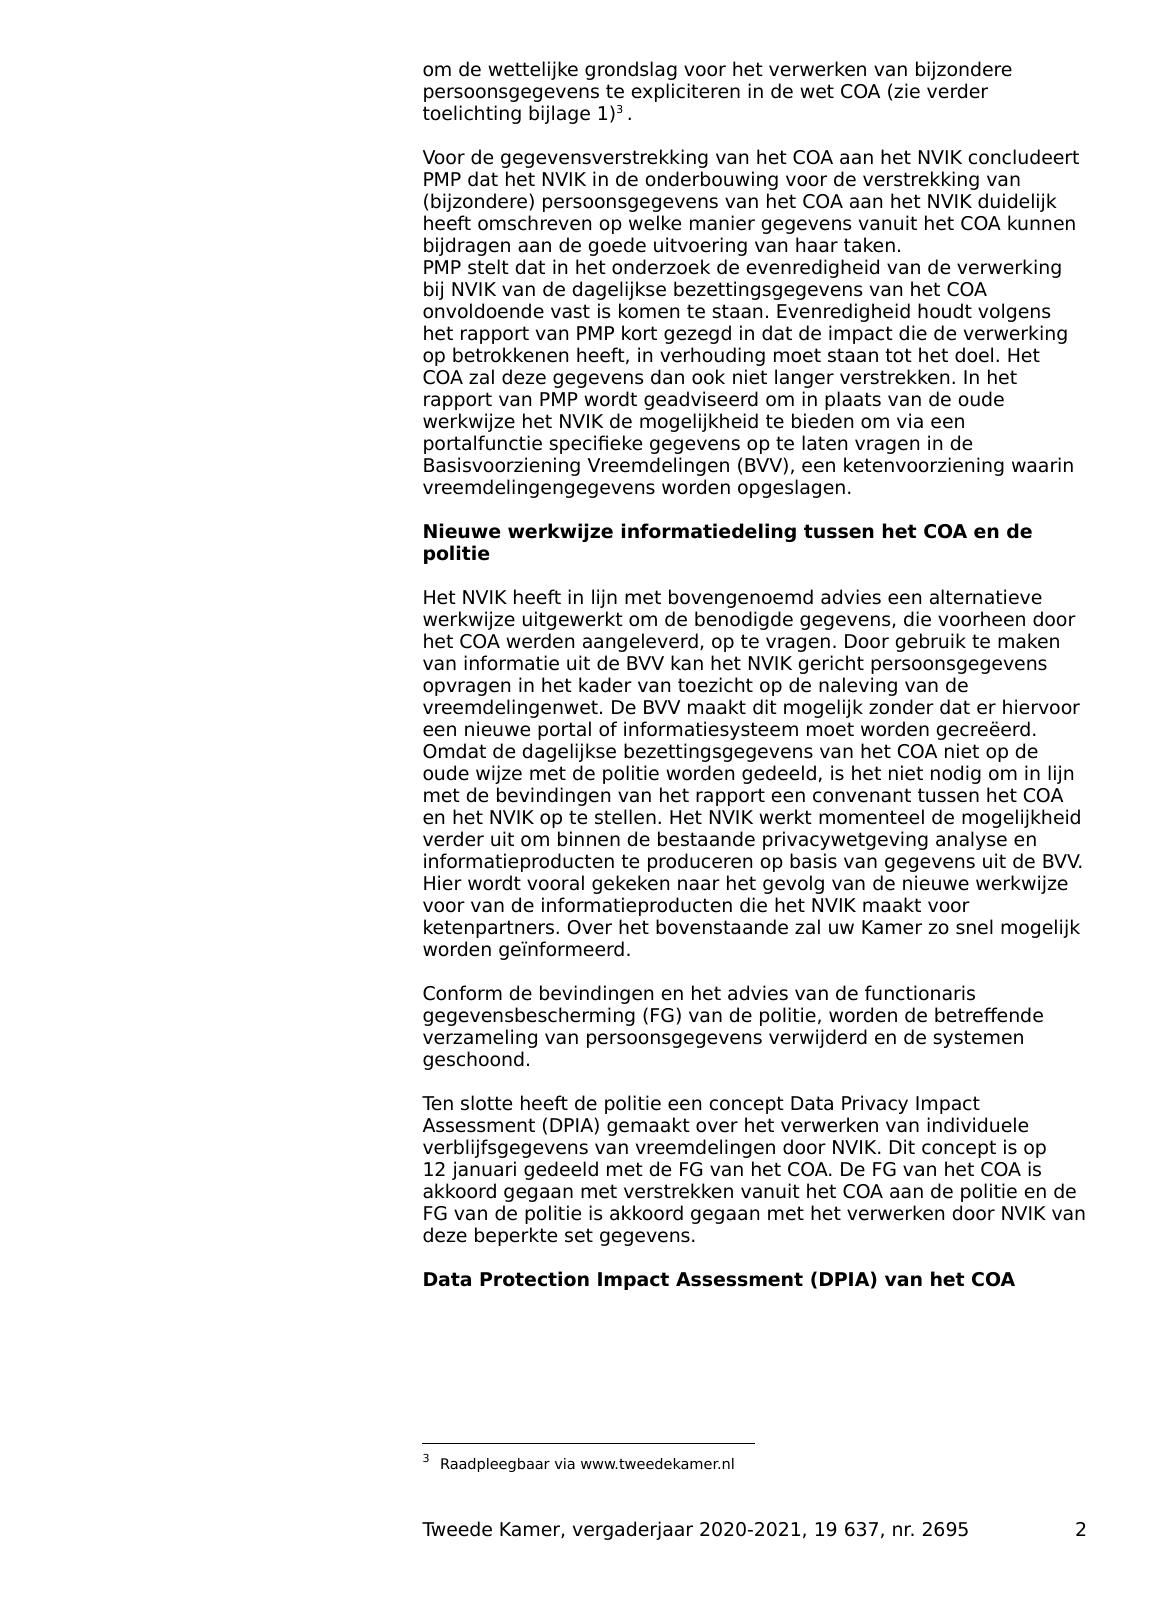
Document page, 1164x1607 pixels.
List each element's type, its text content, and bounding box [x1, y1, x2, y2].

subtitle Nieuwe werkwijze informatiedeling tussen het COA en de politie [422, 521, 1087, 565]
text om de wettelijke grondslag voor het verwerken van bijzondere persoonsgegevens te expliciteren in de wet COA (zie verder toelichting bijlage 1). [422, 59, 1087, 125]
text Raadpleegbaar via www.tweedekamer.nl [422, 1452, 1087, 1474]
text Het NVIK heeft in lijn met bovengenoemd advies een alternatieve werkwijze uitgewerkt om de benodigde gegevens, die voorheen door het COA werden aangeleverd, op te vragen. Door gebruik te maken van informatie uit de BVV kan het NVIK gericht persoonsgegevens opvragen in het kader van toezicht op de naleving van de vreemdelingenwet. De BVV maakt dit mogelijk zonder dat er hiervoor een nieuwe portal of informatiesysteem moet worden gecreëerd. Omdat de dagelijkse bezettingsgegevens van het COA niet op de oude wijze met de politie worden gedeeld, is het niet nodig om in lijn met de bevindingen van het rapport een convenant tussen het COA en het NVIK op te stellen. Het NVIK werkt momenteel de mogelijkheid verder uit om binnen de bestaande privacywetgeving analyse en informatieproducten te produceren op basis van gegevens uit de BVV. Hier wordt vooral gekeken naar het gevolg van de nieuwe werkwijze voor van de informatieproducten die het NVIK maakt voor ketenpartners. Over het bovenstaande zal uw Kamer zo snel mogelijk worden geïnformeerd. [422, 587, 1087, 961]
text Conform de bevindingen en het advies van de functionaris gegevensbescherming (FG) van de politie, worden de betreffende verzameling van persoonsgegevens verwijderd en de systemen geschoond. [422, 983, 1087, 1071]
subtitle Data Protection Impact Assessment (DPIA) van het COA [422, 1269, 1087, 1291]
text PMP stelt dat in het onderzoek de evenredigheid van de verwerking bij NVIK van de dagelijkse bezettingsgegevens van het COA onvoldoende vast is komen te staan. Evenredigheid houdt volgens het rapport van PMP kort gezegd in dat de impact die de verwerking op betrokkenen heeft, in verhouding moet staan tot het doel. Het COA zal deze gegevens dan ook niet langer verstrekken. In het rapport van PMP wordt geadviseerd om in plaats van de oude werkwijze het NVIK de mogelijkheid te bieden om via een portalfunctie specifieke gegevens op te laten vragen in de Basisvoorziening Vreemdelingen (BVV), een ketenvoorziening waarin vreemdelingengegevens worden opgeslagen. [422, 257, 1087, 499]
text Voor de gegevensverstrekking van het COA aan het NVIK concludeert PMP dat het NVIK in de onderbouwing voor de verstrekking van (bijzondere) persoonsgegevens van het COA aan het NVIK duidelijk heeft omschreven op welke manier gegevens vanuit het COA kunnen bijdragen aan de goede uitvoering van haar taken. [422, 147, 1087, 257]
text Ten slotte heeft de politie een concept Data Privacy Impact Assessment (DPIA) gemaakt over het verwerken van individuele verblijfsgegevens van vreemdelingen door NVIK. Dit concept is op 12 januari gedeeld met de FG van het COA. De FG van het COA is akkoord gegaan met verstrekken vanuit het COA aan de politie en de FG van de politie is akkoord gegaan met het verwerken door NVIK van deze beperkte set gegevens. [422, 1093, 1087, 1247]
